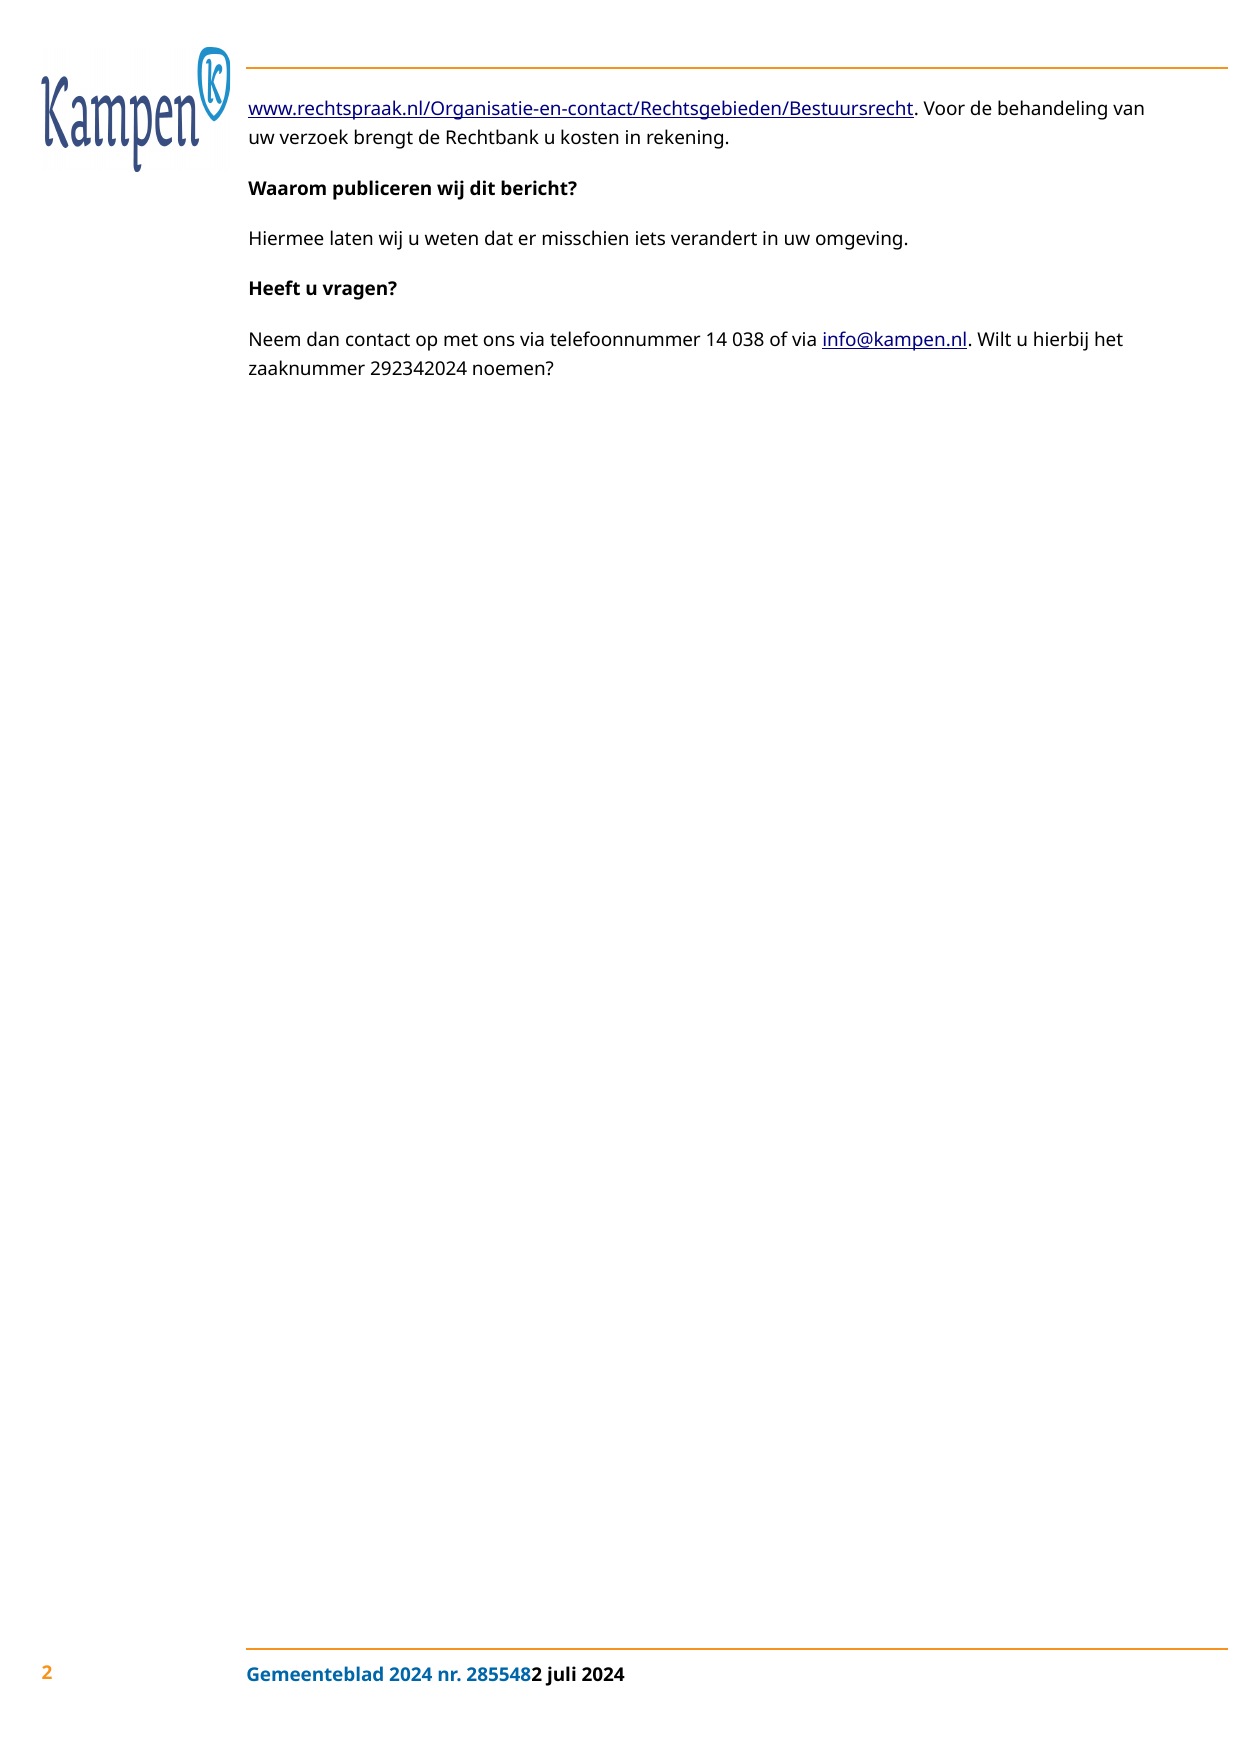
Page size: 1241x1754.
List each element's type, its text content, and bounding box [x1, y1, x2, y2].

picture [41, 47, 231, 172]
text Hiermee laten wij u weten dat er misschien iets verandert in uw omgeving. [248, 225, 1152, 251]
text Neem dan contact op met ons via telefoonnummer 14 038 of via info@kampen.nl. Wilt u hierbij het zaaknummer 292342024 noemen? [248, 326, 1152, 381]
text Waarom publiceren wij dit bericht? [248, 175, 1152, 201]
text Heeft u vragen? [248, 276, 1152, 301]
text www.rechtspraak.nl/Organisatie-en-contact/Rechtsgebieden/Bestuursrecht. Voor de behandeling van uw verzoek brengt de Rechtbank u kosten in rekening. [248, 95, 1152, 150]
